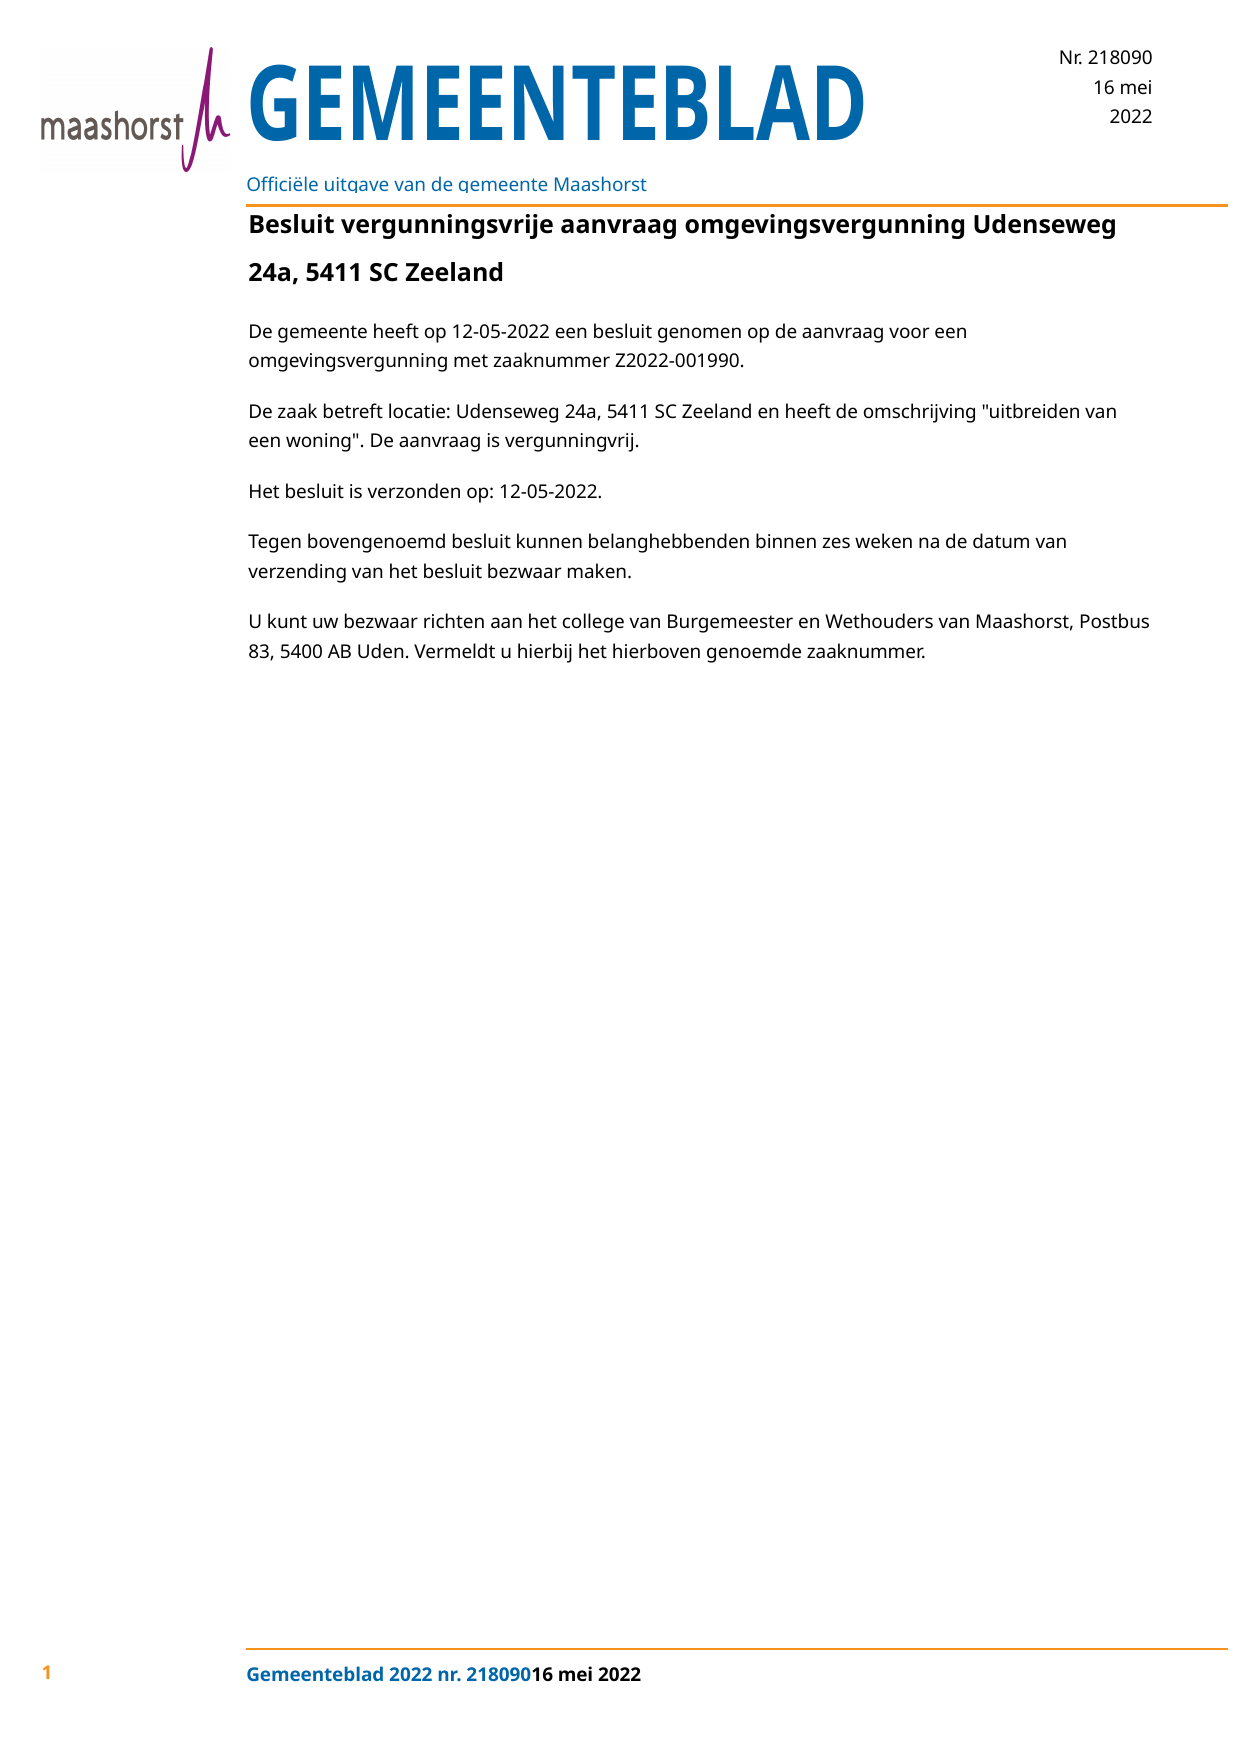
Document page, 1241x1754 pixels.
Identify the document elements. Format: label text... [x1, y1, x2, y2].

text U kunt uw bezwaar richten aan het college van Burgemeester en Wethouders van Maashorst, Postbus 83, 5400 AB Uden. Vermeldt u hierbij het hierboven genoemde zaaknummer. [248, 608, 1152, 664]
picture [41, 47, 231, 172]
text De gemeente heeft op 12-05-2022 een besluit genomen op de aanvraag voor een omgevingsvergunning met zaaknummer Z2022-001990. [248, 318, 1152, 373]
text Besluit vergunningsvrije aanvraag omgevingsvergunning Udenseweg 24a, 5411 SC Zeeland [248, 207, 1152, 288]
text Tegen bovengenoemd besluit kunnen belanghebbenden binnen zes weken na de datum van verzending van het besluit bezwaar maken. [248, 528, 1152, 584]
text Het besluit is verzonden op: 12-05-2022. [248, 478, 1152, 504]
text De zaak betreft locatie: Udenseweg 24a, 5411 SC Zeeland en heeft de omschrijving "uitbreiden van een woning". De aanvraag is vergunningvrij. [248, 398, 1152, 453]
